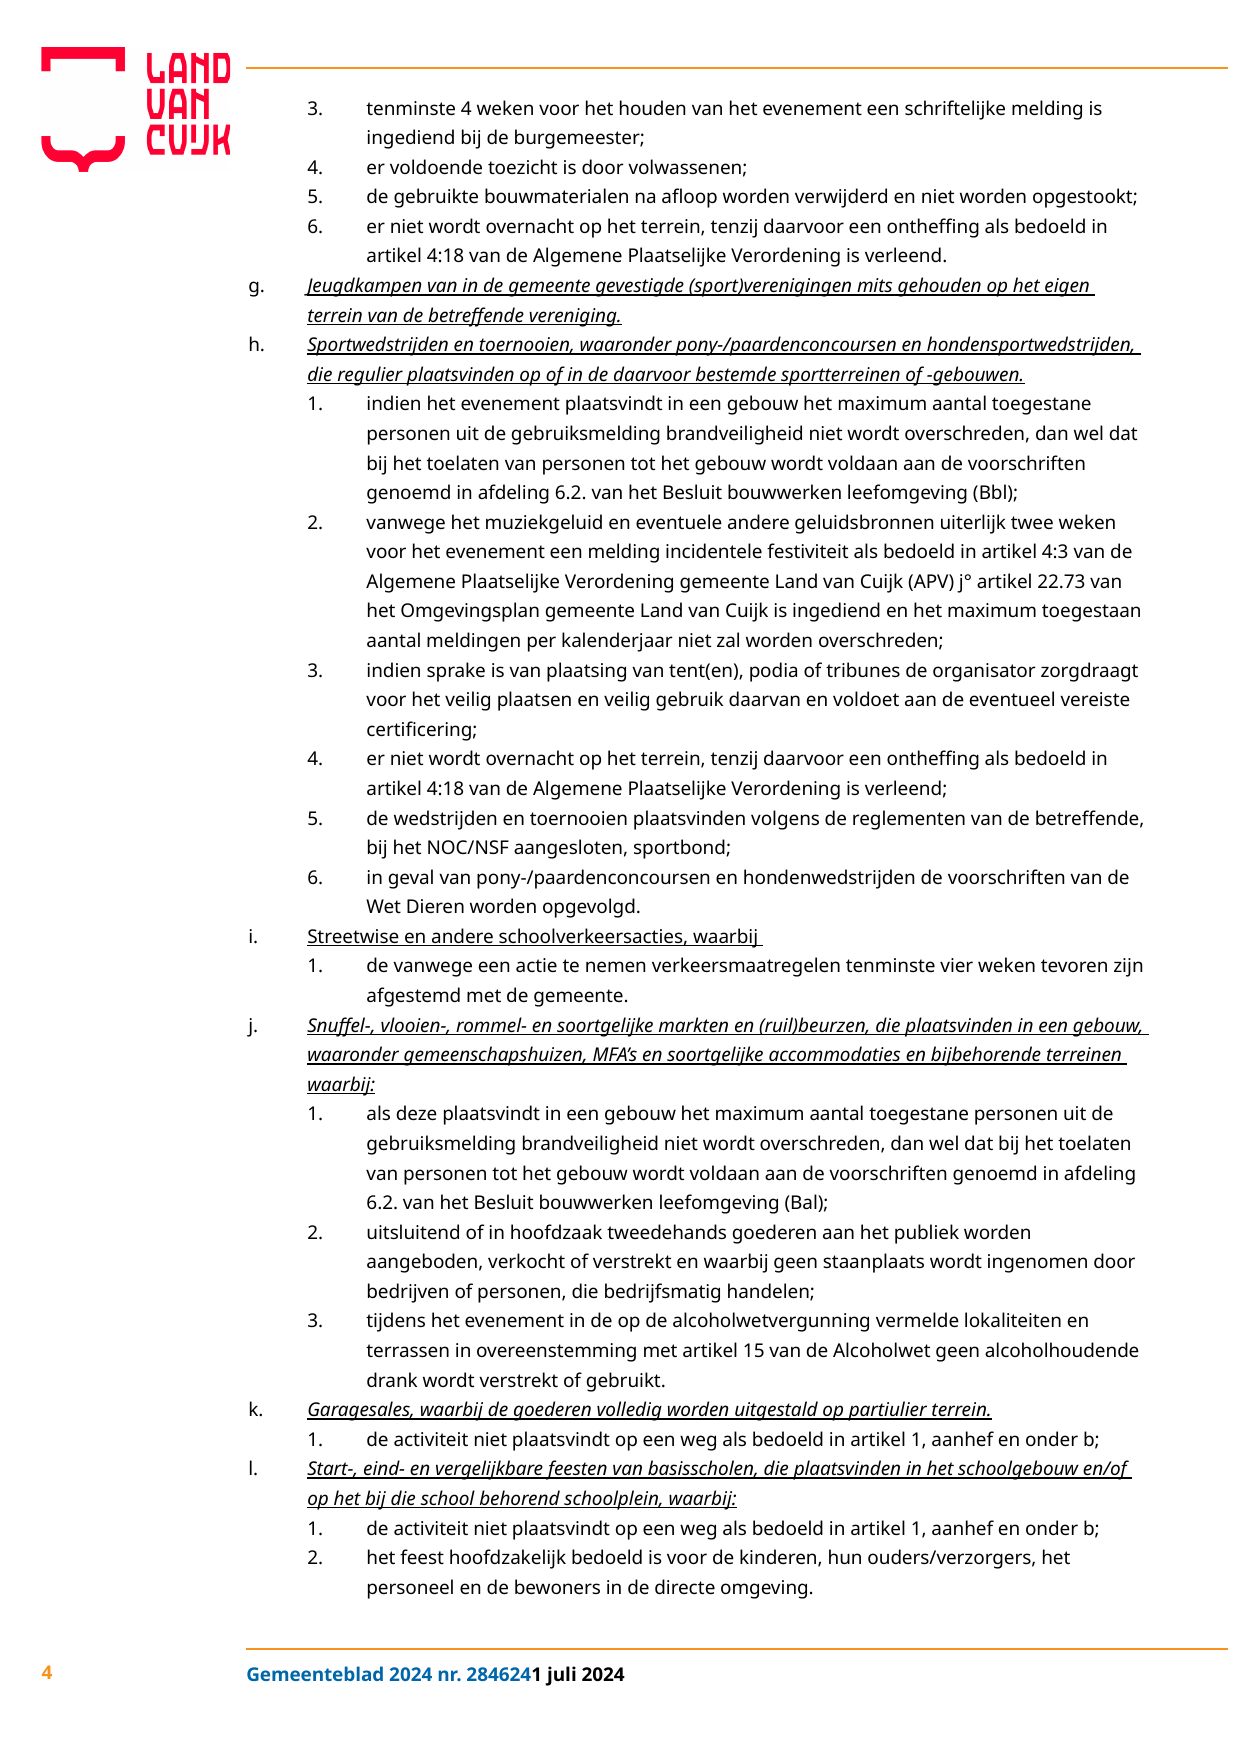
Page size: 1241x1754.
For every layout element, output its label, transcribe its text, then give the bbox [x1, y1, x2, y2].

list indien het evenement plaatsvindt in een gebouw het maximum aantal toegestane personen uit de gebruiksmelding brandveiligheid niet wordt overschreden, dan wel dat bij het toelaten van personen tot het gebouw wordt voldaan aan de voorschriften genoemd in afdeling 6.2. van het Besluit bouwwerken leefomgeving (Bbl); [307, 391, 1152, 505]
list er niet wordt overnacht op het terrein, tenzij daarvoor een ontheffing als bedoeld in artikel 4:18 van de Algemene Plaatselijke Verordening is verleend. [307, 213, 1152, 268]
list de activiteit niet plaatsvindt op een weg als bedoeld in artikel 1, aanhef en onder b; [307, 1515, 1152, 1541]
list indien sprake is van plaatsing van tent(en), podia of tribunes de organisator zorgdraagt voor het veilig plaatsen en veilig gebruik daarvan en voldoet aan de eventueel vereiste certificering; [307, 657, 1152, 742]
list Sportwedstrijden en toernooien, waaronder pony-/paardenconcoursen en hondensportwedstrijden, die regulier plaatsvinden op of in de daarvoor bestemde sportterreinen of -gebouwen. [248, 331, 1152, 387]
list er niet wordt overnacht op het terrein, tenzij daarvoor een ontheffing als bedoeld in artikel 4:18 van de Algemene Plaatselijke Verordening is verleend; [307, 746, 1152, 801]
list in geval van pony-/paardenconcoursen en hondenwedstrijden de voorschriften van de Wet Dieren worden opgevolgd. [307, 864, 1152, 919]
list uitsluitend of in hoofdzaak tweedehands goederen aan het publiek worden aangeboden, verkocht of verstrekt en waarbij geen staanplaats wordt ingenomen door bedrijven of personen, die bedrijfsmatig handelen; [307, 1219, 1152, 1304]
list er voldoende toezicht is door volwassenen; [307, 154, 1152, 180]
list tenminste 4 weken voor het houden van het evenement een schriftelijke melding is ingediend bij de burgemeester; [307, 95, 1152, 150]
list Streetwise en andere schoolverkeersacties, waarbij [248, 923, 1152, 949]
list tijdens het evenement in de op de alcoholwetvergunning vermelde lokaliteiten en terrassen in overeenstemming met artikel 15 van de Alcoholwet geen alcoholhoudende drank wordt verstrekt of gebruikt. [307, 1308, 1152, 1393]
list Start-, eind- en vergelijkbare feesten van basisscholen, die plaatsvinden in het schoolgebouw en/of op het bij die school behorend schoolplein, waarbij: [248, 1456, 1152, 1511]
list de activiteit niet plaatsvindt op een weg als bedoeld in artikel 1, aanhef en onder b; [307, 1426, 1152, 1452]
list de vanwege een actie te nemen verkeersmaatregelen tenminste vier weken tevoren zijn afgestemd met de gemeente. [307, 953, 1152, 1008]
picture [41, 47, 231, 172]
list Garagesales, waarbij de goederen volledig worden uitgestald op partiulier terrein. [248, 1396, 1152, 1422]
list als deze plaatsvindt in een gebouw het maximum aantal toegestane personen uit de gebruiksmelding brandveiligheid niet wordt overschreden, dan wel dat bij het toelaten van personen tot het gebouw wordt voldaan aan de voorschriften genoemd in afdeling 6.2. van het Besluit bouwwerken leefomgeving (Bal); [307, 1101, 1152, 1215]
list het feest hoofdzakelijk bedoeld is voor de kinderen, hun ouders/verzorgers, het personeel en de bewoners in de directe omgeving. [307, 1544, 1152, 1600]
list Jeugdkampen van in de gemeente gevestigde (sport)verenigingen mits gehouden op het eigen terrein van de betreffende vereniging. [248, 272, 1152, 328]
list de wedstrijden en toernooien plaatsvinden volgens de reglementen van de betreffende, bij het NOC/NSF aangesloten, sportbond; [307, 805, 1152, 860]
list de gebruikte bouwmaterialen na afloop worden verwijderd en niet worden opgestookt; [307, 183, 1152, 209]
list vanwege het muziekgeluid en eventuele andere geluidsbronnen uiterlijk twee weken voor het evenement een melding incidentele festiviteit als bedoeld in artikel 4:3 van de Algemene Plaatselijke Verordening gemeente Land van Cuijk (APV) j° artikel 22.73 van het Omgevingsplan gemeente Land van Cuijk is ingediend en het maximum toegestaan aantal meldingen per kalenderjaar niet zal worden overschreden; [307, 509, 1152, 653]
list Snuffel-, vlooien-, rommel- en soortgelijke markten en (ruil)beurzen, die plaatsvinden in een gebouw, waaronder gemeenschapshuizen, MFA’s en soortgelijke accommodaties en bijbehorende terreinen waarbij: [248, 1012, 1152, 1097]
